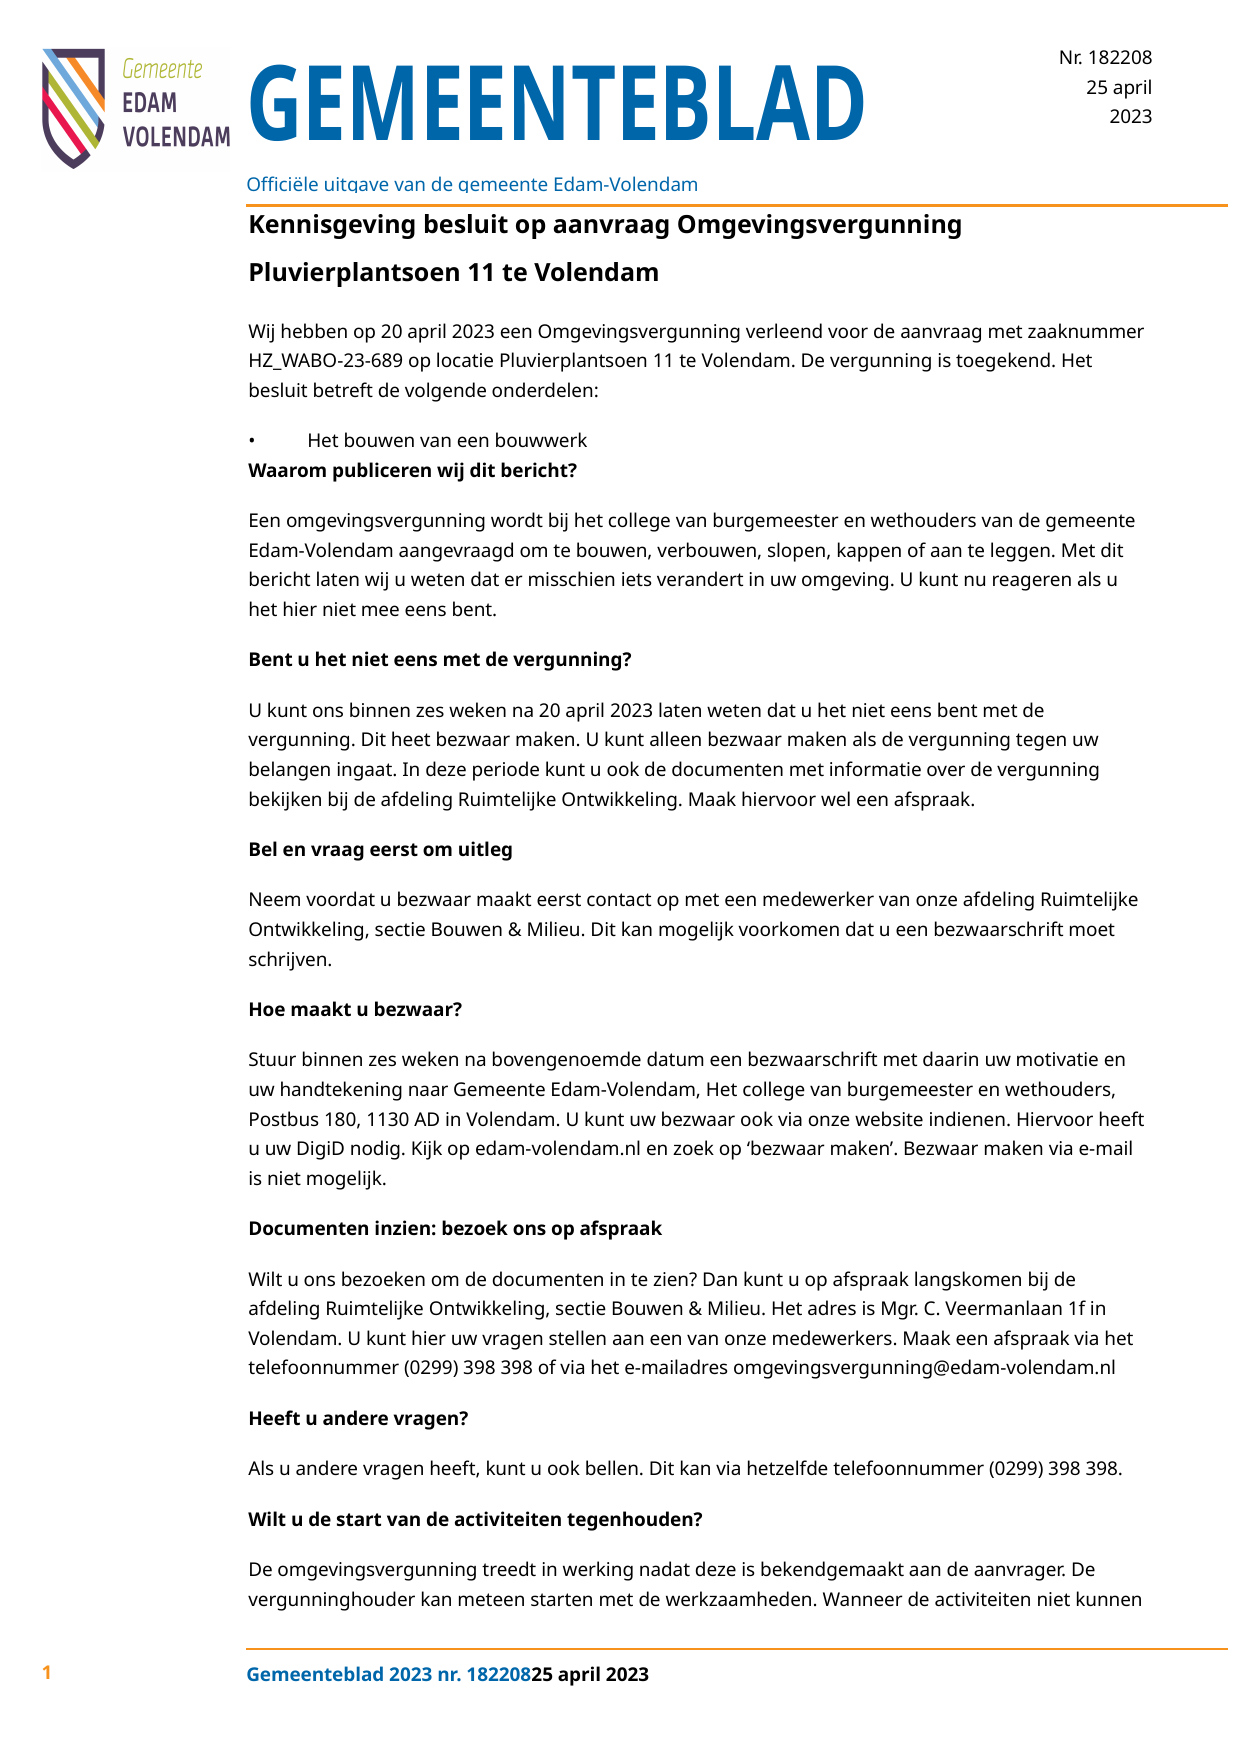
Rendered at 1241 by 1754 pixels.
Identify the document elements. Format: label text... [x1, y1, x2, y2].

text Waarom publiceren wij dit bericht? [248, 457, 1152, 483]
text Wij hebben op 20 april 2023 een Omgevingsvergunning verleend voor de aanvraag met zaaknummer HZ_WABO-23-689 op locatie Pluvierplantsoen 11 te Volendam. De vergunning is toegekend. Het besluit betreft de volgende onderdelen: [248, 318, 1152, 403]
text U kunt ons binnen zes weken na 20 april 2023 laten weten dat u het niet eens bent met de vergunning. Dit heet bezwaar maken. U kunt alleen bezwaar maken als de vergunning tegen uw belangen ingaat. In deze periode kunt u ook de documenten met informatie over de vergunning bekijken bij de afdeling Ruimtelijke Ontwikkeling. Maak hiervoor wel een afspraak. [248, 697, 1152, 812]
text Als u andere vragen heeft, kunt u ook bellen. Dit kan via hetzelfde telefoonnummer (0299) 398 398. [248, 1455, 1152, 1481]
text Bel en vraag eerst om uitleg [248, 836, 1152, 862]
list Het bouwen van een bouwwerk [248, 427, 1152, 453]
text Wilt u ons bezoeken om de documenten in te zien? Dan kunt u op afspraak langskomen bij de afdeling Ruimtelijke Ontwikkeling, sectie Bouwen & Milieu. Het adres is Mgr. C. Veermanlaan 1f in Volendam. U kunt hier uw vragen stellen aan een van onze medewerkers. Maak een afspraak via het telefoonnummer (0299) 398 398 of via het e-mailadres omgevingsvergunning@edam-volendam.nl [248, 1266, 1152, 1380]
picture [41, 47, 231, 172]
text Bent u het niet eens met de vergunning? [248, 647, 1152, 672]
text Kennisgeving besluit op aanvraag Omgevingsvergunning Pluvierplantsoen 11 te Volendam [248, 207, 1152, 288]
text Documenten inzien: bezoek ons op afspraak [248, 1215, 1152, 1241]
text De omgevingsvergunning treedt in werking nadat deze is bekendgemaakt aan de aanvrager. De vergunninghouder kan meteen starten met de werkzaamheden. Wanneer de activiteiten niet kunnen [248, 1556, 1152, 1612]
text Heeft u andere vragen? [248, 1405, 1152, 1431]
text Neem voordat u bezwaar maakt eerst contact op met een medewerker van onze afdeling Ruimtelijke Ontwikkeling, sectie Bouwen & Milieu. Dit kan mogelijk voorkomen dat u een bezwaarschrift moet schrijven. [248, 887, 1152, 972]
text Een omgevingsvergunning wordt bij het college van burgemeester en wethouders van de gemeente Edam-Volendam aangevraagd om te bouwen, verbouwen, slopen, kappen of aan te leggen. Met dit bericht laten wij u weten dat er misschien iets verandert in uw omgeving. U kunt nu reageren als u het hier niet mee eens bent. [248, 507, 1152, 622]
text Hoe maakt u bezwaar? [248, 996, 1152, 1022]
text Stuur binnen zes weken na bovengenoemde datum een bezwaarschrift met daarin uw motivatie en uw handtekening naar Gemeente Edam-Volendam, Het college van burgemeester en wethouders, Postbus 180, 1130 AD in Volendam. U kunt uw bezwaar ook via onze website indienen. Hiervoor heeft u uw DigiD nodig. Kijk op edam-volendam.nl en zoek op ‘bezwaar maken’. Bezwaar maken via e-mail is niet mogelijk. [248, 1047, 1152, 1191]
text Wilt u de start van de activiteiten tegenhouden? [248, 1506, 1152, 1532]
